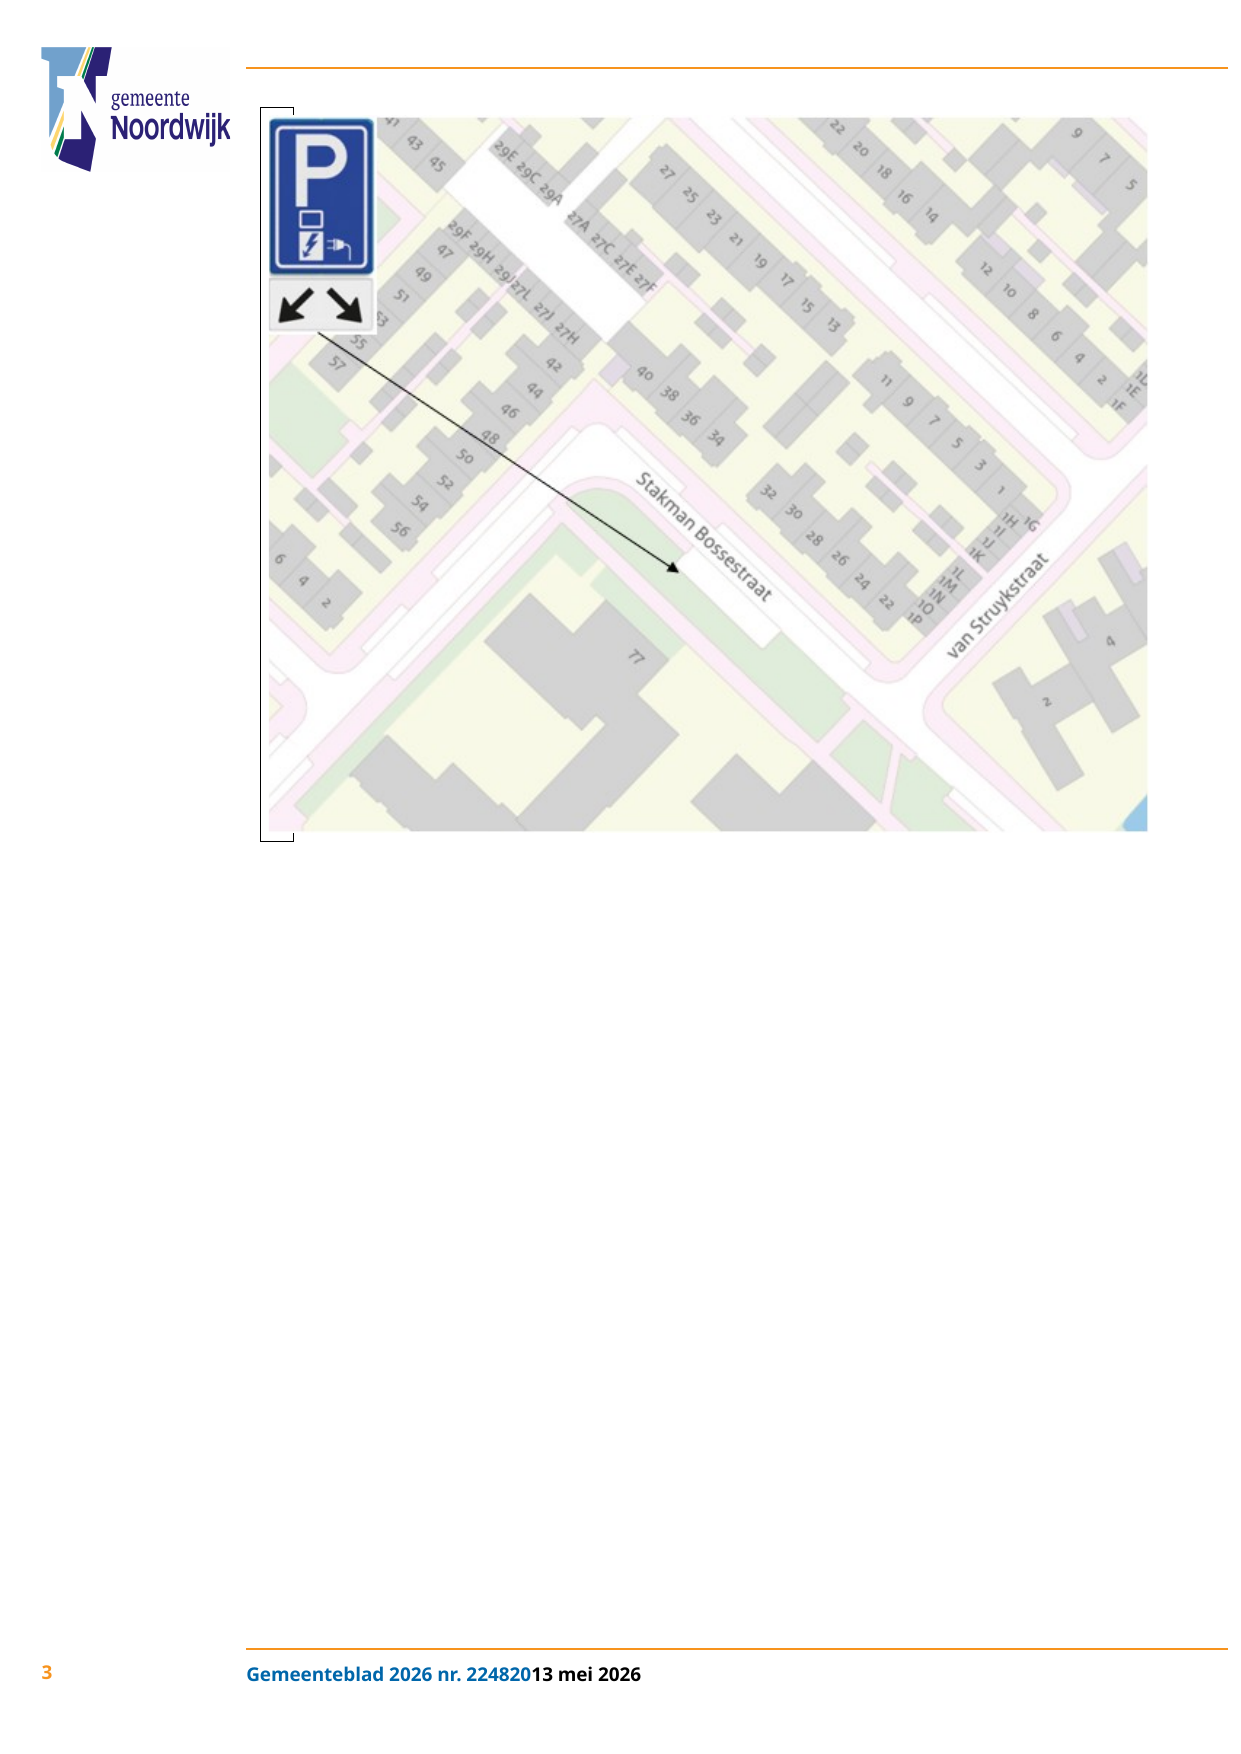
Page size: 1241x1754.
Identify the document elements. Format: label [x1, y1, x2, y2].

picture [41, 47, 231, 172]
picture [268, 115, 1149, 833]
